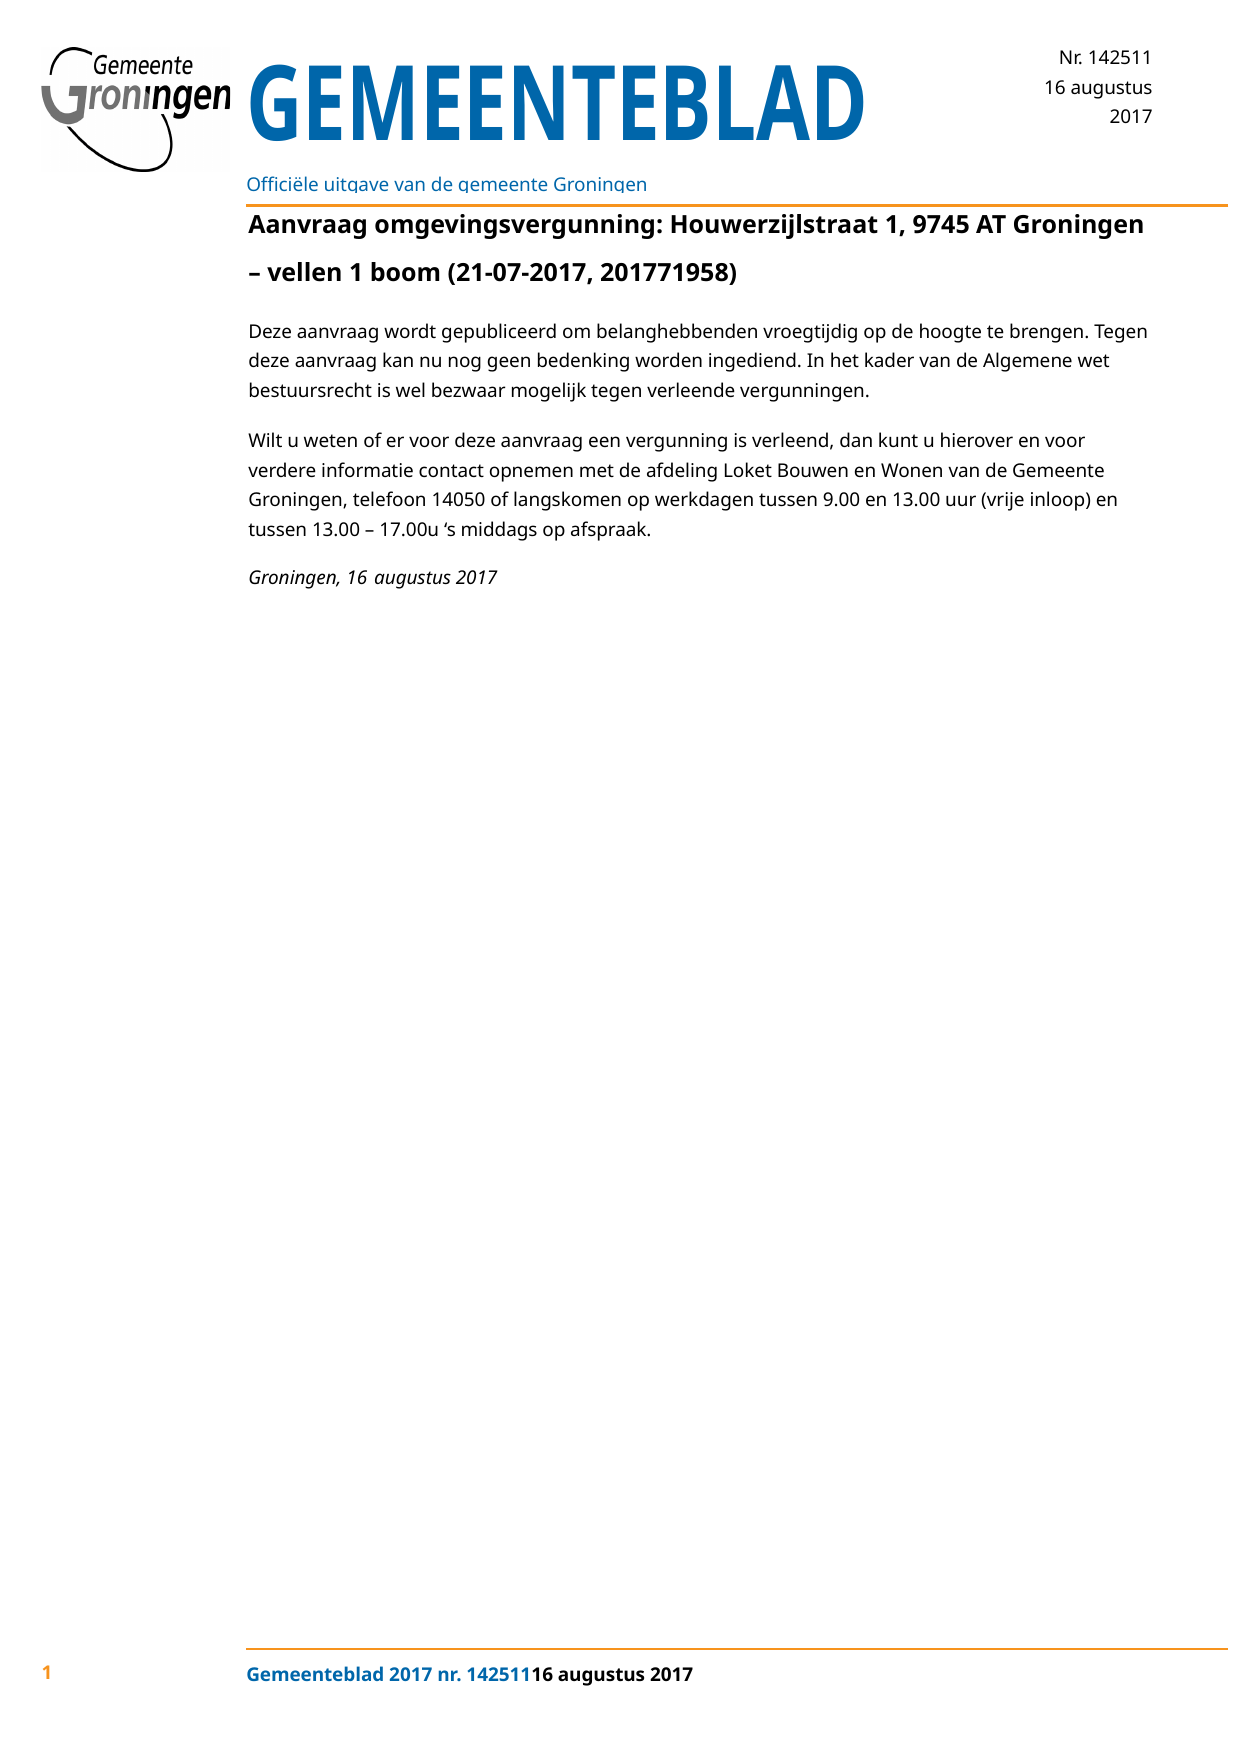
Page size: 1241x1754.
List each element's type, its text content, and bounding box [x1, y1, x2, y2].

picture [41, 47, 231, 172]
text Wilt u weten of er voor deze aanvraag een vergunning is verleend, dan kunt u hierover en voor verdere informatie contact opnemen met de afdeling Loket Bouwen en Wonen van de Gemeente Groningen, telefoon 14050 of langskomen op werkdagen tussen 9.00 en 13.00 uur (vrije inloop) en tussen 13.00 – 17.00u ‘s middags op afspraak. [248, 427, 1152, 542]
text Aanvraag omgevingsvergunning: Houwerzijlstraat 1, 9745 AT Groningen – vellen 1 boom (21-07-2017, 201771958) [248, 207, 1152, 288]
text Deze aanvraag wordt gepubliceerd om belanghebbenden vroegtijdig op de hoogte te brengen. Tegen deze aanvraag kan nu nog geen bedenking worden ingediend. In het kader van de Algemene wet bestuursrecht is wel bezwaar mogelijk tegen verleende vergunningen. [248, 318, 1152, 403]
text Groningen, 16 augustus 2017 [248, 564, 1152, 590]
